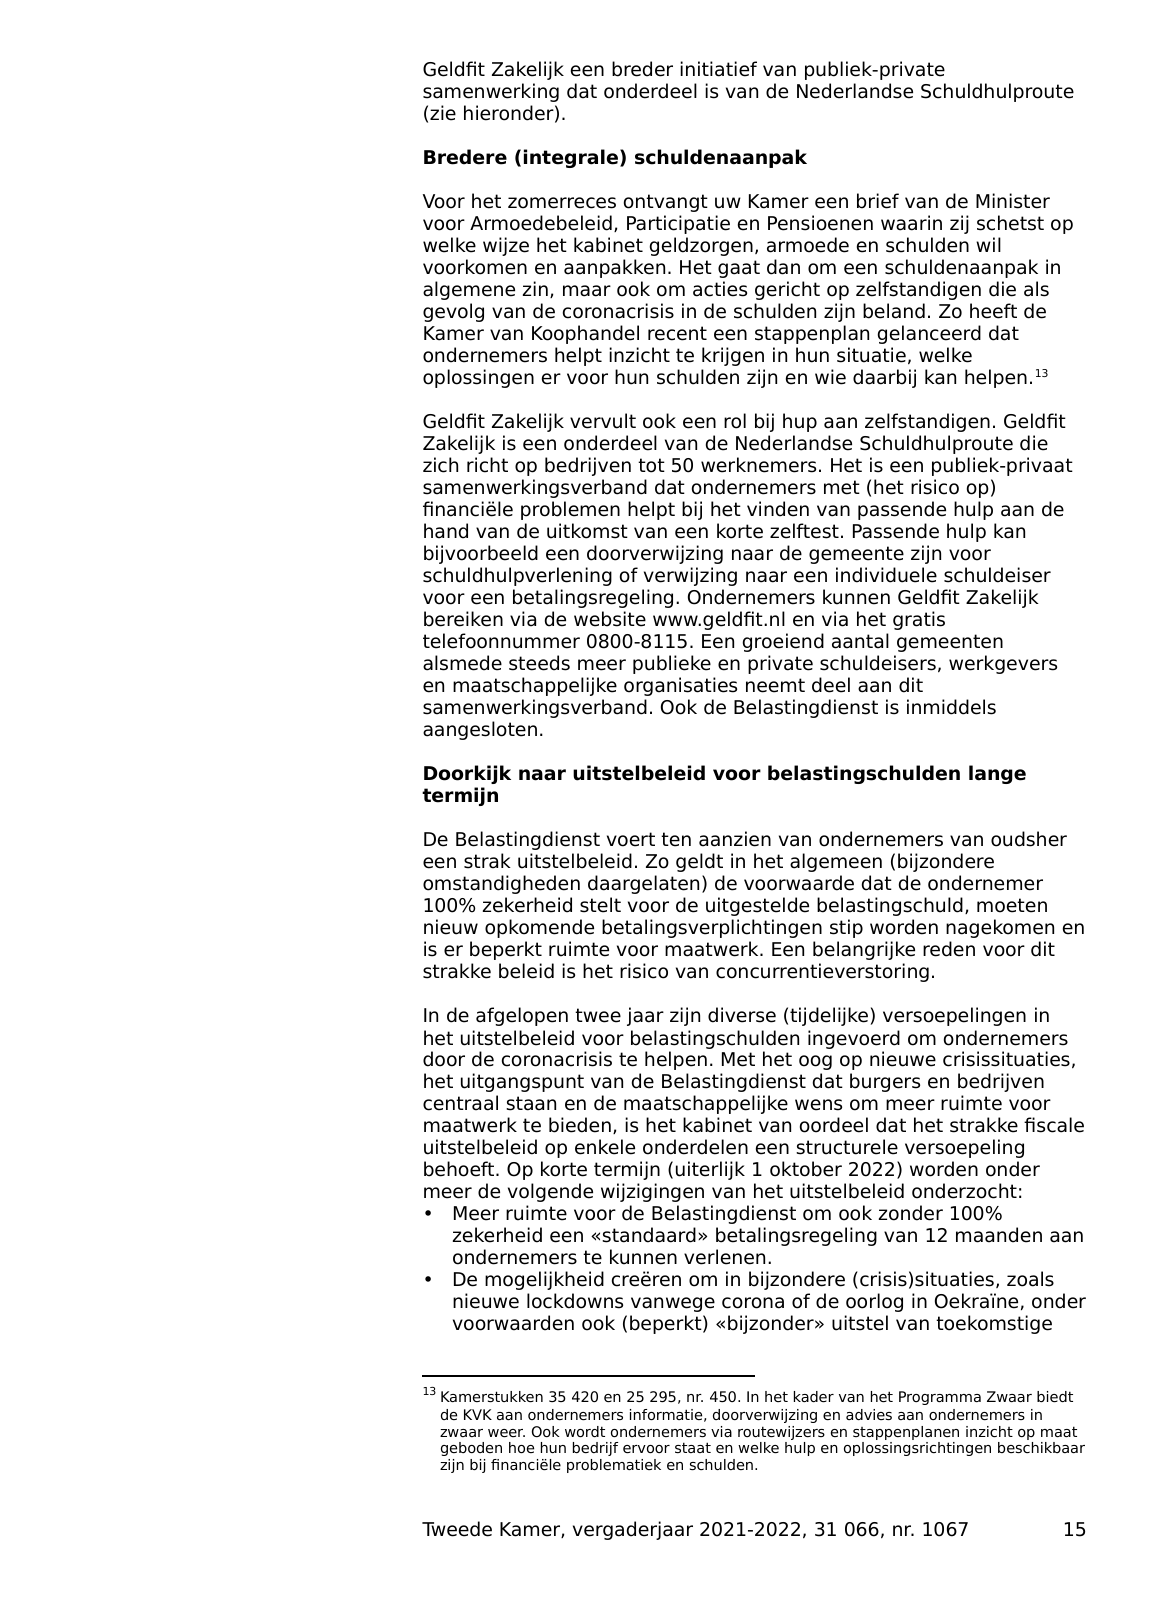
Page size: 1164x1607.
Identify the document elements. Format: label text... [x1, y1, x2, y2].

text Geldfit Zakelijk vervult ook een rol bij hup aan zelfstandigen. Geldfit Zakelijk is een onderdeel van de Nederlandse Schuldhulproute die zich richt op bedrijven tot 50 werknemers. Het is een publiek-privaat samenwerkingsverband dat ondernemers met (het risico op) financiële problemen helpt bij het vinden van passende hulp aan de hand van de uitkomst van een korte zelftest. Passende hulp kan bijvoorbeeld een doorverwijzing naar de gemeente zijn voor schuldhulpverlening of verwijzing naar een individuele schuldeiser voor een betalingsregeling. Ondernemers kunnen Geldfit Zakelijk bereiken via de website www.geldfit.nl en via het gratis telefoonnummer 0800-8115. Een groeiend aantal gemeenten alsmede steeds meer publieke en private schuldeisers, werkgevers en maatschappelijke organisaties neemt deel aan dit samenwerkingsverband. Ook de Belastingdienst is inmiddels aangesloten. [422, 411, 1087, 741]
text Voor het zomerreces ontvangt uw Kamer een brief van de Minister voor Armoedebeleid, Participatie en Pensioenen waarin zij schetst op welke wijze het kabinet geldzorgen, armoede en schulden wil voorkomen en aanpakken. Het gaat dan om een schuldenaanpak in algemene zin, maar ook om acties gericht op zelfstandigen die als gevolg van de coronacrisis in de schulden zijn beland. Zo heeft de Kamer van Koophandel recent een stappenplan gelanceerd dat ondernemers helpt inzicht te krijgen in hun situatie, welke oplossingen er voor hun schulden zijn en wie daarbij kan helpen. [422, 191, 1087, 389]
text Geldfit Zakelijk een breder initiatief van publiek-private samenwerking dat onderdeel is van de Nederlandse Schuldhulproute (zie hieronder). [422, 59, 1087, 125]
text Kamerstukken 35 420 en 25 295, nr. 450. In het kader van het Programma Zwaar biedt de KVK aan ondernemers informatie, doorverwijzing en advies aan ondernemers in zwaar weer. Ook wordt ondernemers via routewijzers en stappenplanen inzicht op maat geboden hoe hun bedrijf ervoor staat en welke hulp en oplossingsrichtingen beschikbaar zijn bij financiële problematiek en schulden. [422, 1385, 1087, 1474]
subtitle Doorkijk naar uitstelbeleid voor belastingschulden lange termijn [422, 763, 1087, 807]
text De Belastingdienst voert ten aanzien van ondernemers van oudsher een strak uitstelbeleid. Zo geldt in het algemeen (bijzondere omstandigheden daargelaten) de voorwaarde dat de ondernemer 100% zekerheid stelt voor de uitgestelde belastingschuld, moeten nieuw opkomende betalingsverplichtingen stip worden nagekomen en is er beperkt ruimte voor maatwerk. Een belangrijke reden voor dit strakke beleid is het risico van concurrentieverstoring. [422, 829, 1087, 983]
text • Meer ruimte voor de Belastingdienst om ook zonder 100% zekerheid een «standaard» betalingsregeling van 12 maanden aan ondernemers te kunnen verlenen. [422, 1203, 1087, 1269]
text In de afgelopen twee jaar zijn diverse (tijdelijke) versoepelingen in het uitstelbeleid voor belastingschulden ingevoerd om ondernemers door de coronacrisis te helpen. Met het oog op nieuwe crisissituaties, het uitgangspunt van de Belastingdienst dat burgers en bedrijven centraal staan en de maatschappelijke wens om meer ruimte voor maatwerk te bieden, is het kabinet van oordeel dat het strakke fiscale uitstelbeleid op enkele onderdelen een structurele versoepeling behoeft. Op korte termijn (uiterlijk 1 oktober 2022) worden onder meer de volgende wijzigingen van het uitstelbeleid onderzocht: [422, 1005, 1087, 1203]
subtitle Bredere (integrale) schuldenaanpak [422, 147, 1087, 169]
text • De mogelijkheid creëren om in bijzondere (crisis)situaties, zoals nieuwe lockdowns vanwege corona of de oorlog in Oekraïne, onder voorwaarden ook (beperkt) «bijzonder» uitstel van toekomstige [422, 1269, 1087, 1335]
